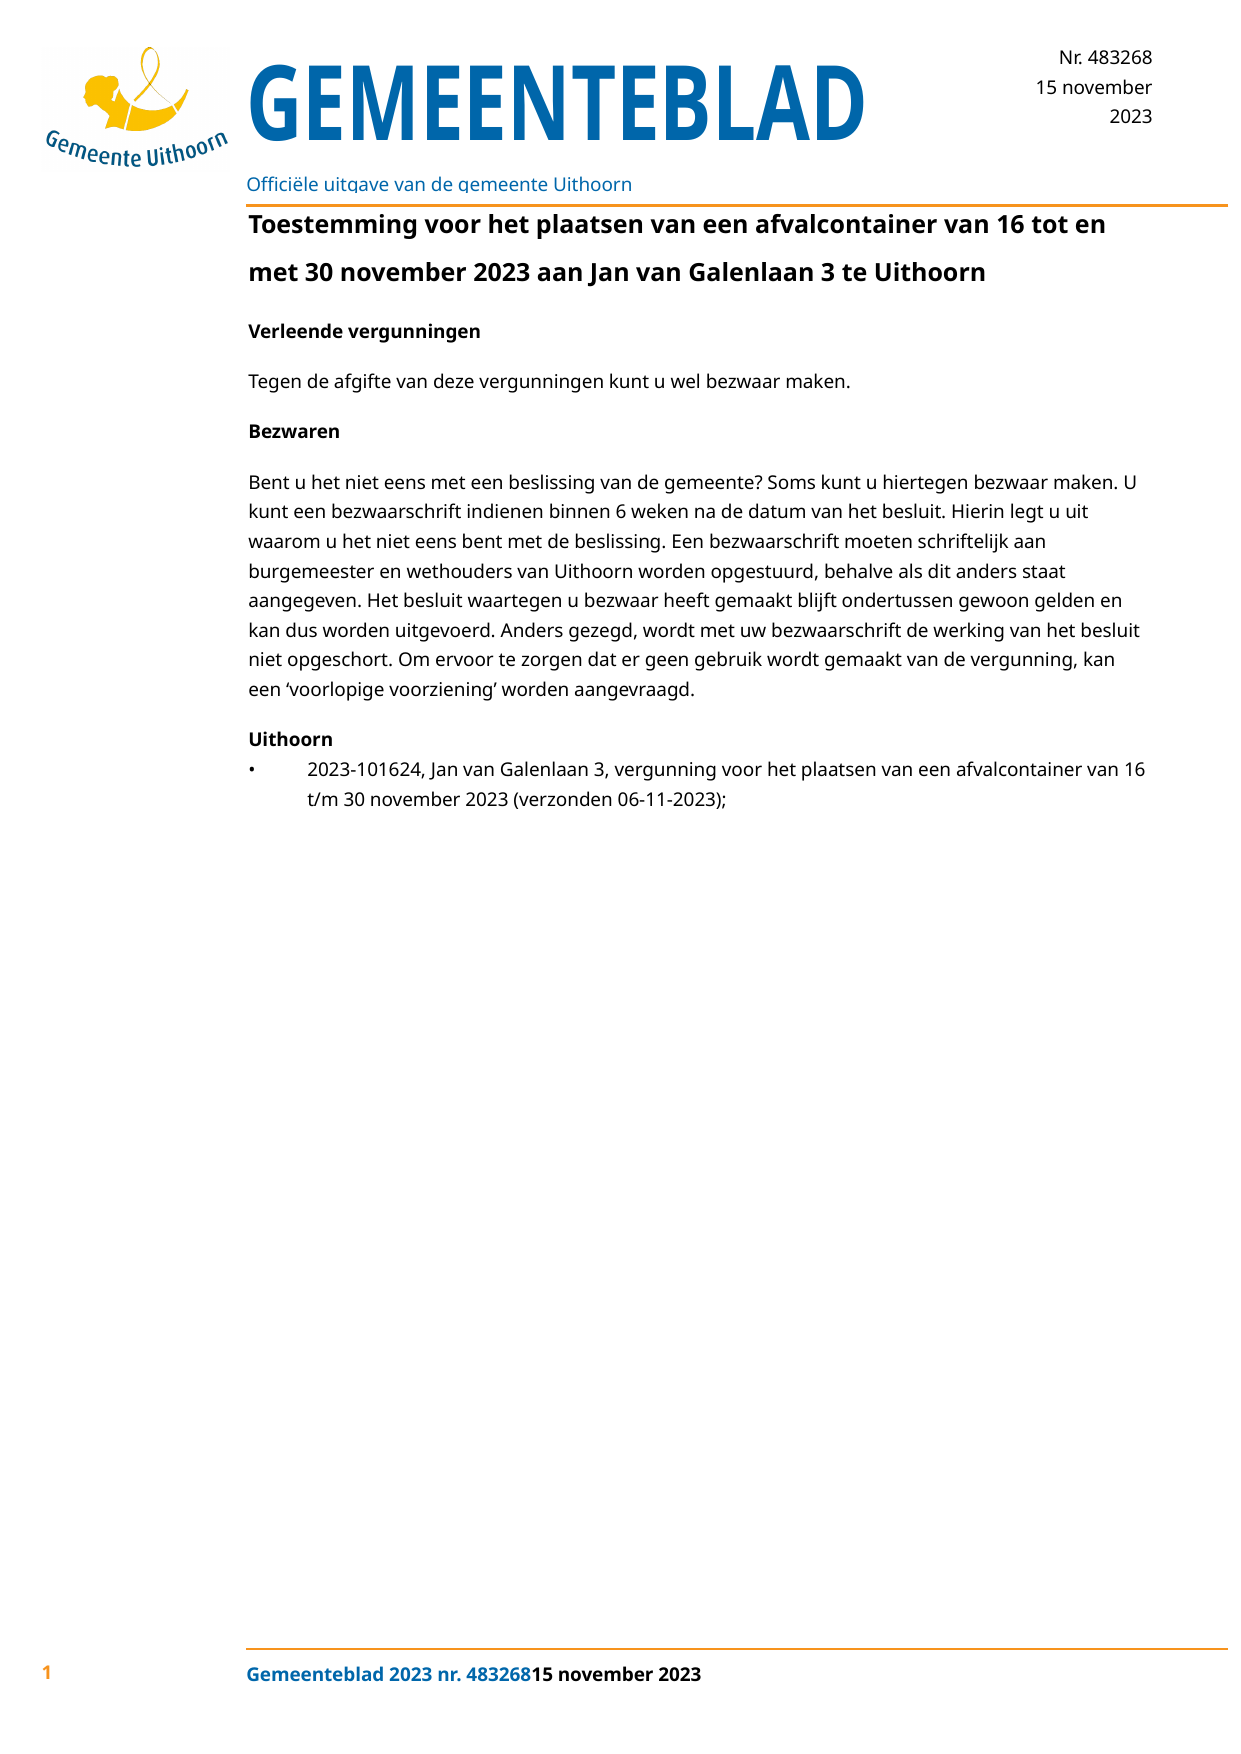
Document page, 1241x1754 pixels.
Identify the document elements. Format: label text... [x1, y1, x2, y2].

text Bent u het niet eens met een beslissing van de gemeente? Soms kunt u hiertegen bezwaar maken. U kunt een bezwaarschrift indienen binnen 6 weken na de datum van het besluit. Hierin legt u uit waarom u het niet eens bent met de beslissing. Een bezwaarschrift moeten schriftelijk aan burgemeester en wethouders van Uithoorn worden opgestuurd, behalve als dit anders staat aangegeven. Het besluit waartegen u bezwaar heeft gemaakt blijft ondertussen gewoon gelden en kan dus worden uitgevoerd. Anders gezegd, wordt met uw bezwaarschrift de werking van het besluit niet opgeschort. Om ervoor te zorgen dat er geen gebruik wordt gemaakt van de vergunning, kan een ‘voorlopige voorziening’ worden aangevraagd. [248, 469, 1152, 702]
picture [41, 47, 231, 172]
text Toestemming voor het plaatsen van een afvalcontainer van 16 tot en met 30 november 2023 aan Jan van Galenlaan 3 te Uithoorn [248, 207, 1152, 288]
list 2023-101624, Jan van Galenlaan 3, vergunning voor het plaatsen van een afvalcontainer van 16 t/m 30 november 2023 (verzonden 06-11-2023); [248, 756, 1152, 812]
text Uithoorn [248, 727, 1152, 752]
text Tegen de afgifte van deze vergunningen kunt u wel bezwaar maken. [248, 368, 1152, 394]
text Bezwaren [248, 419, 1152, 444]
text Verleende vergunningen [248, 318, 1152, 344]
